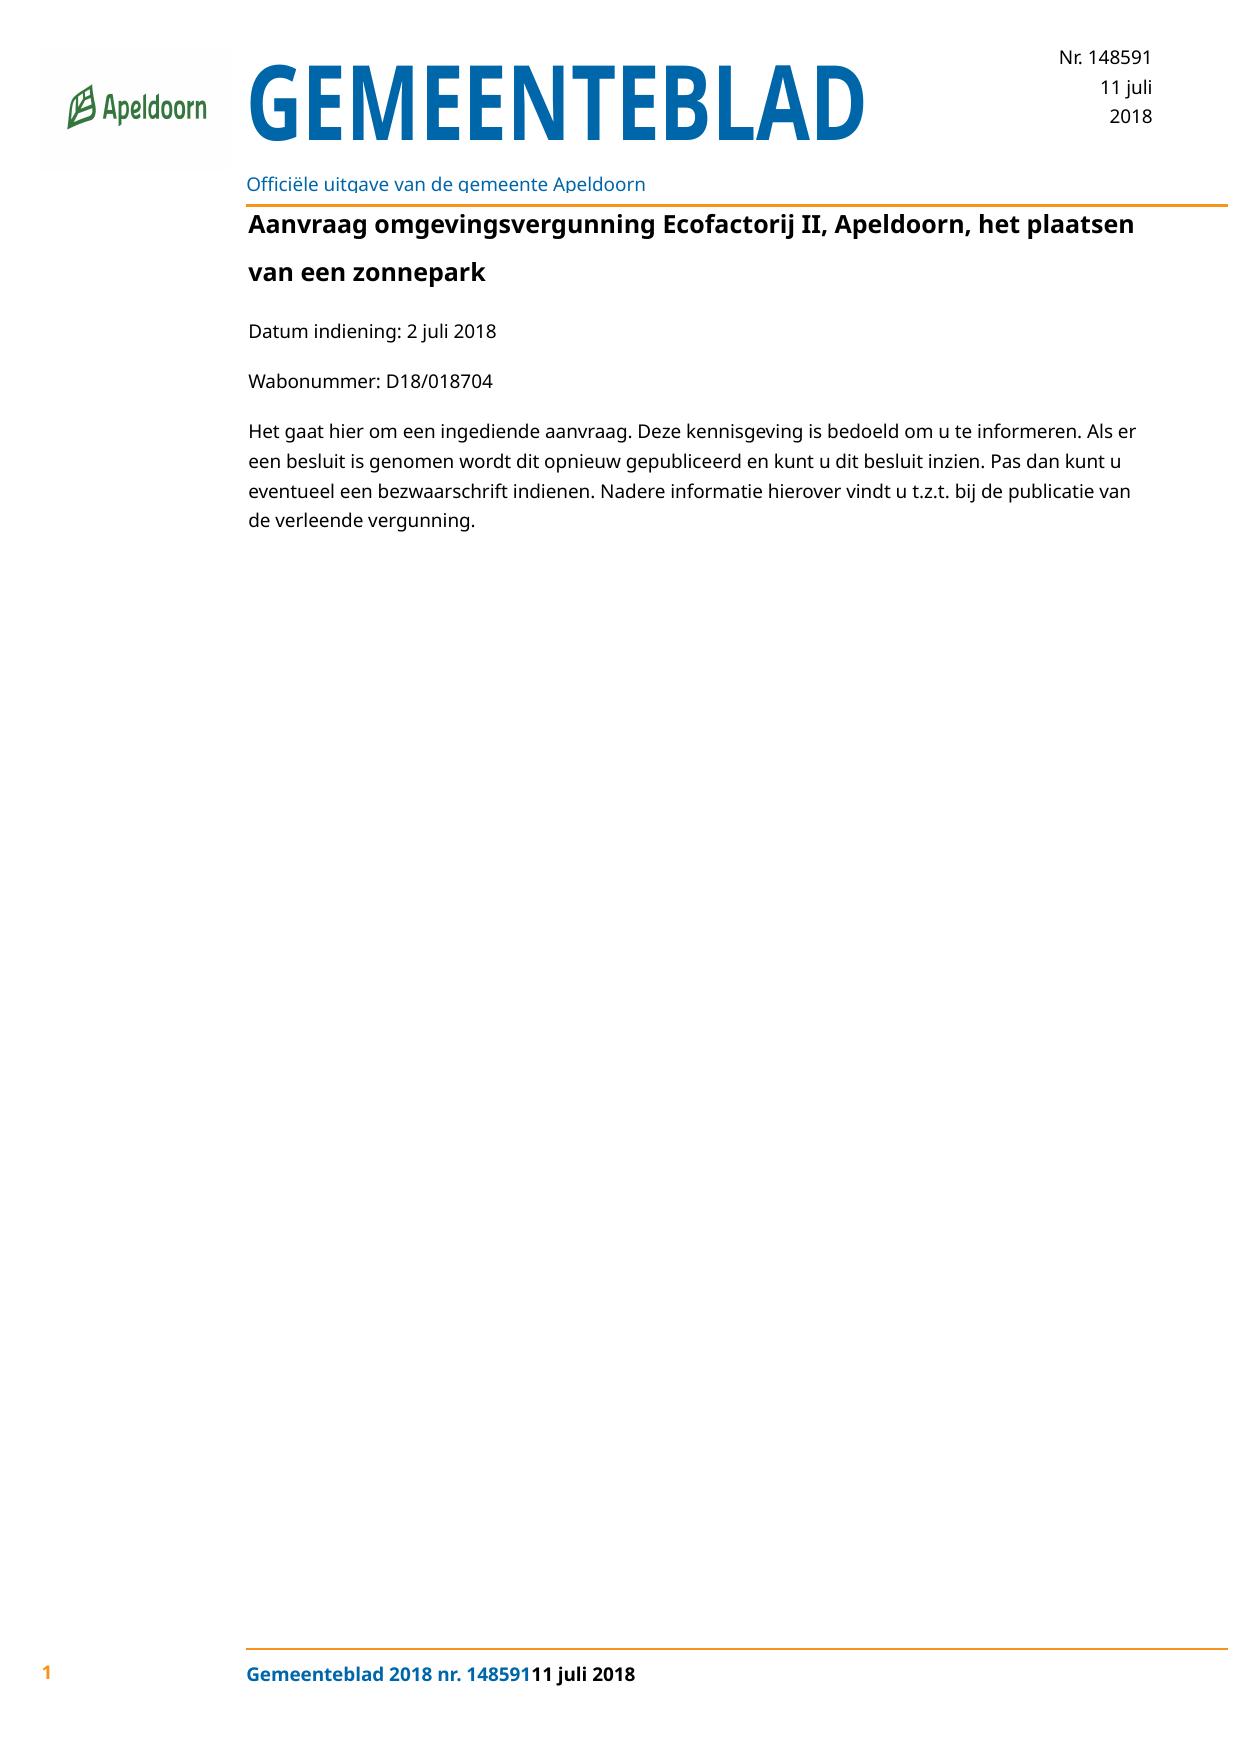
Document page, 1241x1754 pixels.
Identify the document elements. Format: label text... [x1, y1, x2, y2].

text Datum indiening: 2 juli 2018 [248, 318, 1152, 344]
text Wabonummer: D18/018704 [248, 368, 1152, 394]
text Het gaat hier om een ingediende aanvraag. Deze kennisgeving is bedoeld om u te informeren. Als er een besluit is genomen wordt dit opnieuw gepubliceerd en kunt u dit besluit inzien. Pas dan kunt u eventueel een bezwaarschrift indienen. Nadere informatie hierover vindt u t.z.t. bij de publicatie van de verleende vergunning. [248, 419, 1152, 533]
text Aanvraag omgevingsvergunning Ecofactorij II, Apeldoorn, het plaatsen van een zonnepark [248, 207, 1152, 288]
picture [41, 47, 231, 172]
